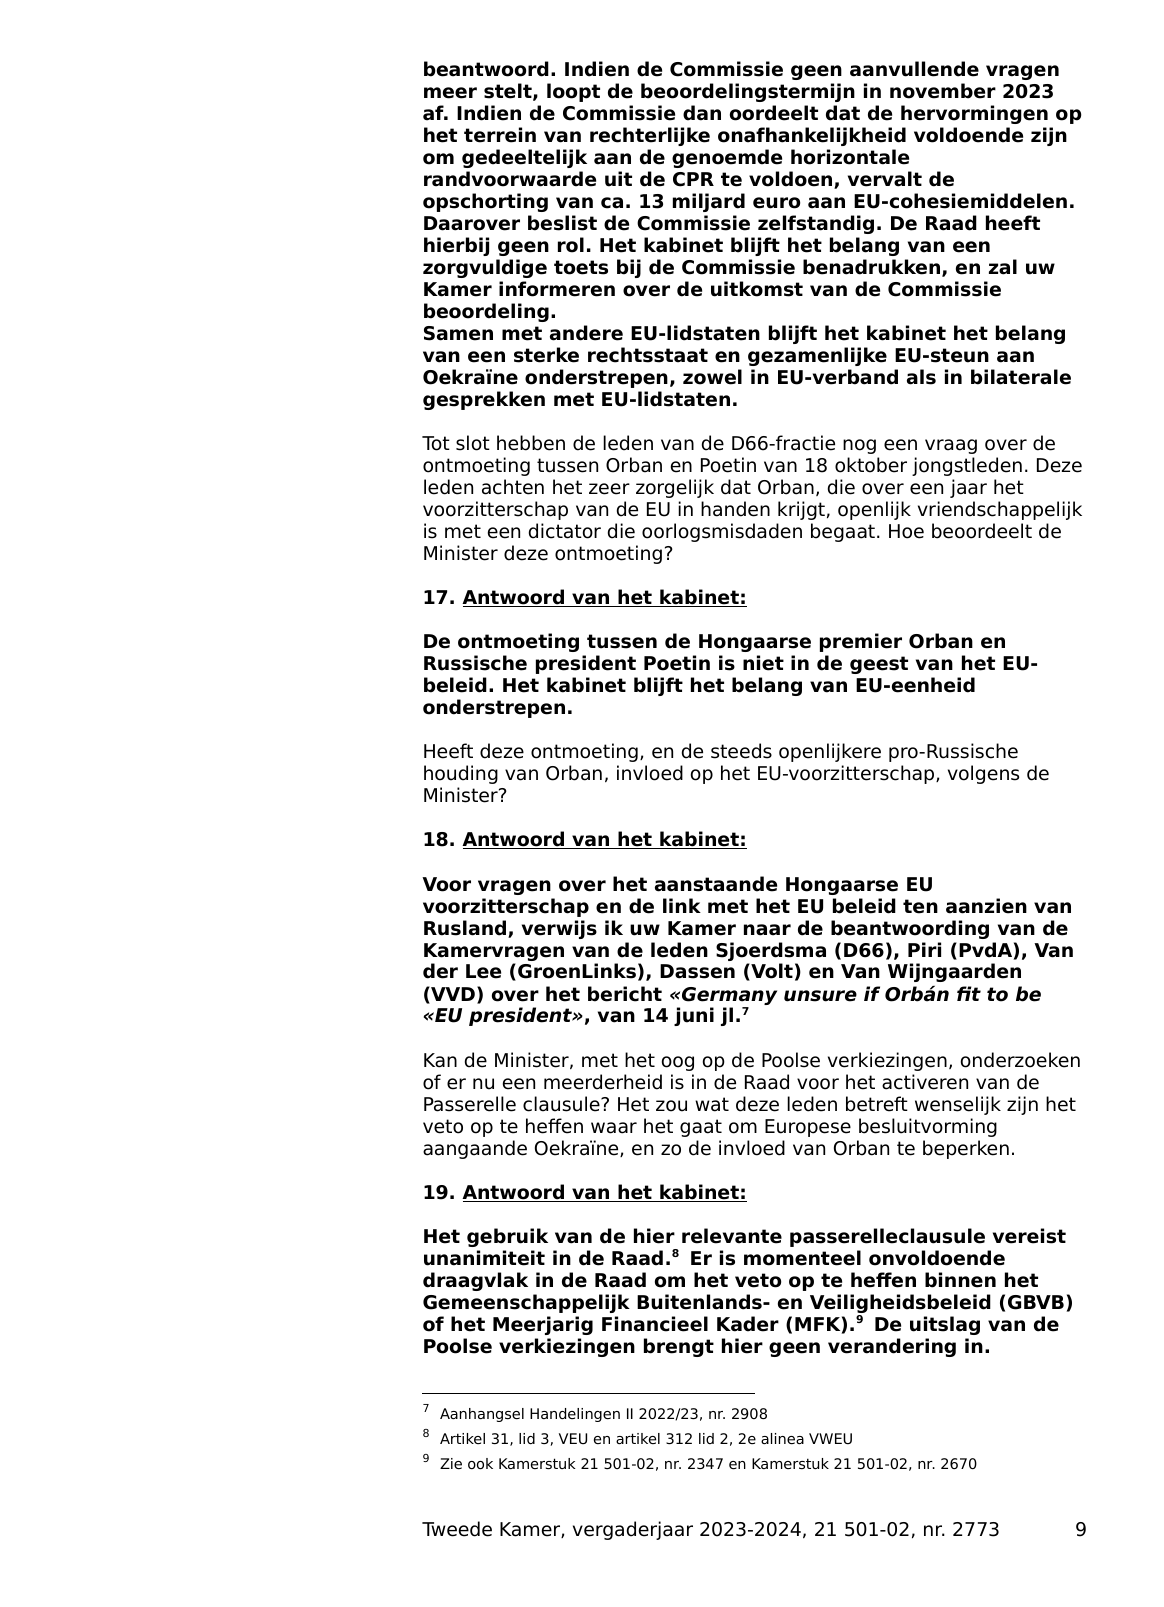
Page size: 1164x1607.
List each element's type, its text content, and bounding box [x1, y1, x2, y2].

text Artikel 31, lid 3, VEU en artikel 312 lid 2, 2e alinea VWEU [422, 1427, 1087, 1449]
text Het gebruik van de hier relevante passerelleclausule vereist unanimiteit in de Raad. Er is momenteel onvoldoende draagvlak in de Raad om het veto op te heffen binnen het Gemeenschappelijk Buitenlands- en Veiligheidsbeleid (GBVB) of het Meerjarig Financieel Kader (MFK). De uitslag van de Poolse verkiezingen brengt hier geen verandering in. [422, 1226, 1087, 1358]
subtitle 17. Antwoord van het kabinet: [422, 587, 1087, 609]
subtitle 19. Antwoord van het kabinet: [422, 1182, 1087, 1204]
text Aanhangsel Handelingen II 2022/23, nr. 2908 [422, 1402, 1087, 1424]
text Samen met andere EU-lidstaten blijft het kabinet het belang van een sterke rechtsstaat en gezamenlijke EU-steun aan Oekraïne onderstrepen, zowel in EU-verband als in bilaterale gesprekken met EU-lidstaten. [422, 323, 1087, 411]
text Voor vragen over het aanstaande Hongaarse EU voorzitterschap en de link met het EU beleid ten aanzien van Rusland, verwijs ik uw Kamer naar de beantwoording van de Kamervragen van de leden Sjoerdsma (D66), Piri (PvdA), Van der Lee (GroenLinks), Dassen (Volt) en Van Wijngaarden (VVD) over het bericht «Germany unsure if Orbán fit to be «EU president», van 14 juni jl. [422, 873, 1087, 1027]
text Heeft deze ontmoeting, en de steeds openlijkere pro-Russische houding van Orban, invloed op het EU-voorzitterschap, volgens de Minister? [422, 741, 1087, 807]
text Tot slot hebben de leden van de D66-fractie nog een vraag over de ontmoeting tussen Orban en Poetin van 18 oktober jongstleden. Deze leden achten het zeer zorgelijk dat Orban, die over een jaar het voorzitterschap van de EU in handen krijgt, openlijk vriendschappelijk is met een dictator die oorlogsmisdaden begaat. Hoe beoordeelt de Minister deze ontmoeting? [422, 433, 1087, 565]
text Kan de Minister, met het oog op de Poolse verkiezingen, onderzoeken of er nu een meerderheid is in de Raad voor het activeren van de Passerelle clausule? Het zou wat deze leden betreft wenselijk zijn het veto op te heffen waar het gaat om Europese besluitvorming aangaande Oekraïne, en zo de invloed van Orban te beperken. [422, 1049, 1087, 1159]
text beantwoord. Indien de Commissie geen aanvullende vragen meer stelt, loopt de beoordelingstermijn in november 2023 af. Indien de Commissie dan oordeelt dat de hervormingen op het terrein van rechterlijke onafhankelijkheid voldoende zijn om gedeeltelijk aan de genoemde horizontale randvoorwaarde uit de CPR te voldoen, vervalt de opschorting van ca. 13 miljard euro aan EU-cohesiemiddelen. Daarover beslist de Commissie zelfstandig. De Raad heeft hierbij geen rol. Het kabinet blijft het belang van een zorgvuldige toets bij de Commissie benadrukken, en zal uw Kamer informeren over de uitkomst van de Commissie beoordeling. [422, 59, 1087, 323]
text De ontmoeting tussen de Hongaarse premier Orban en Russische president Poetin is niet in de geest van het EU-beleid. Het kabinet blijft het belang van EU-eenheid onderstrepen. [422, 631, 1087, 719]
text Zie ook Kamerstuk 21 501-02, nr. 2347 en Kamerstuk 21 501-02, nr. 2670 [422, 1452, 1087, 1474]
subtitle 18. Antwoord van het kabinet: [422, 829, 1087, 851]
